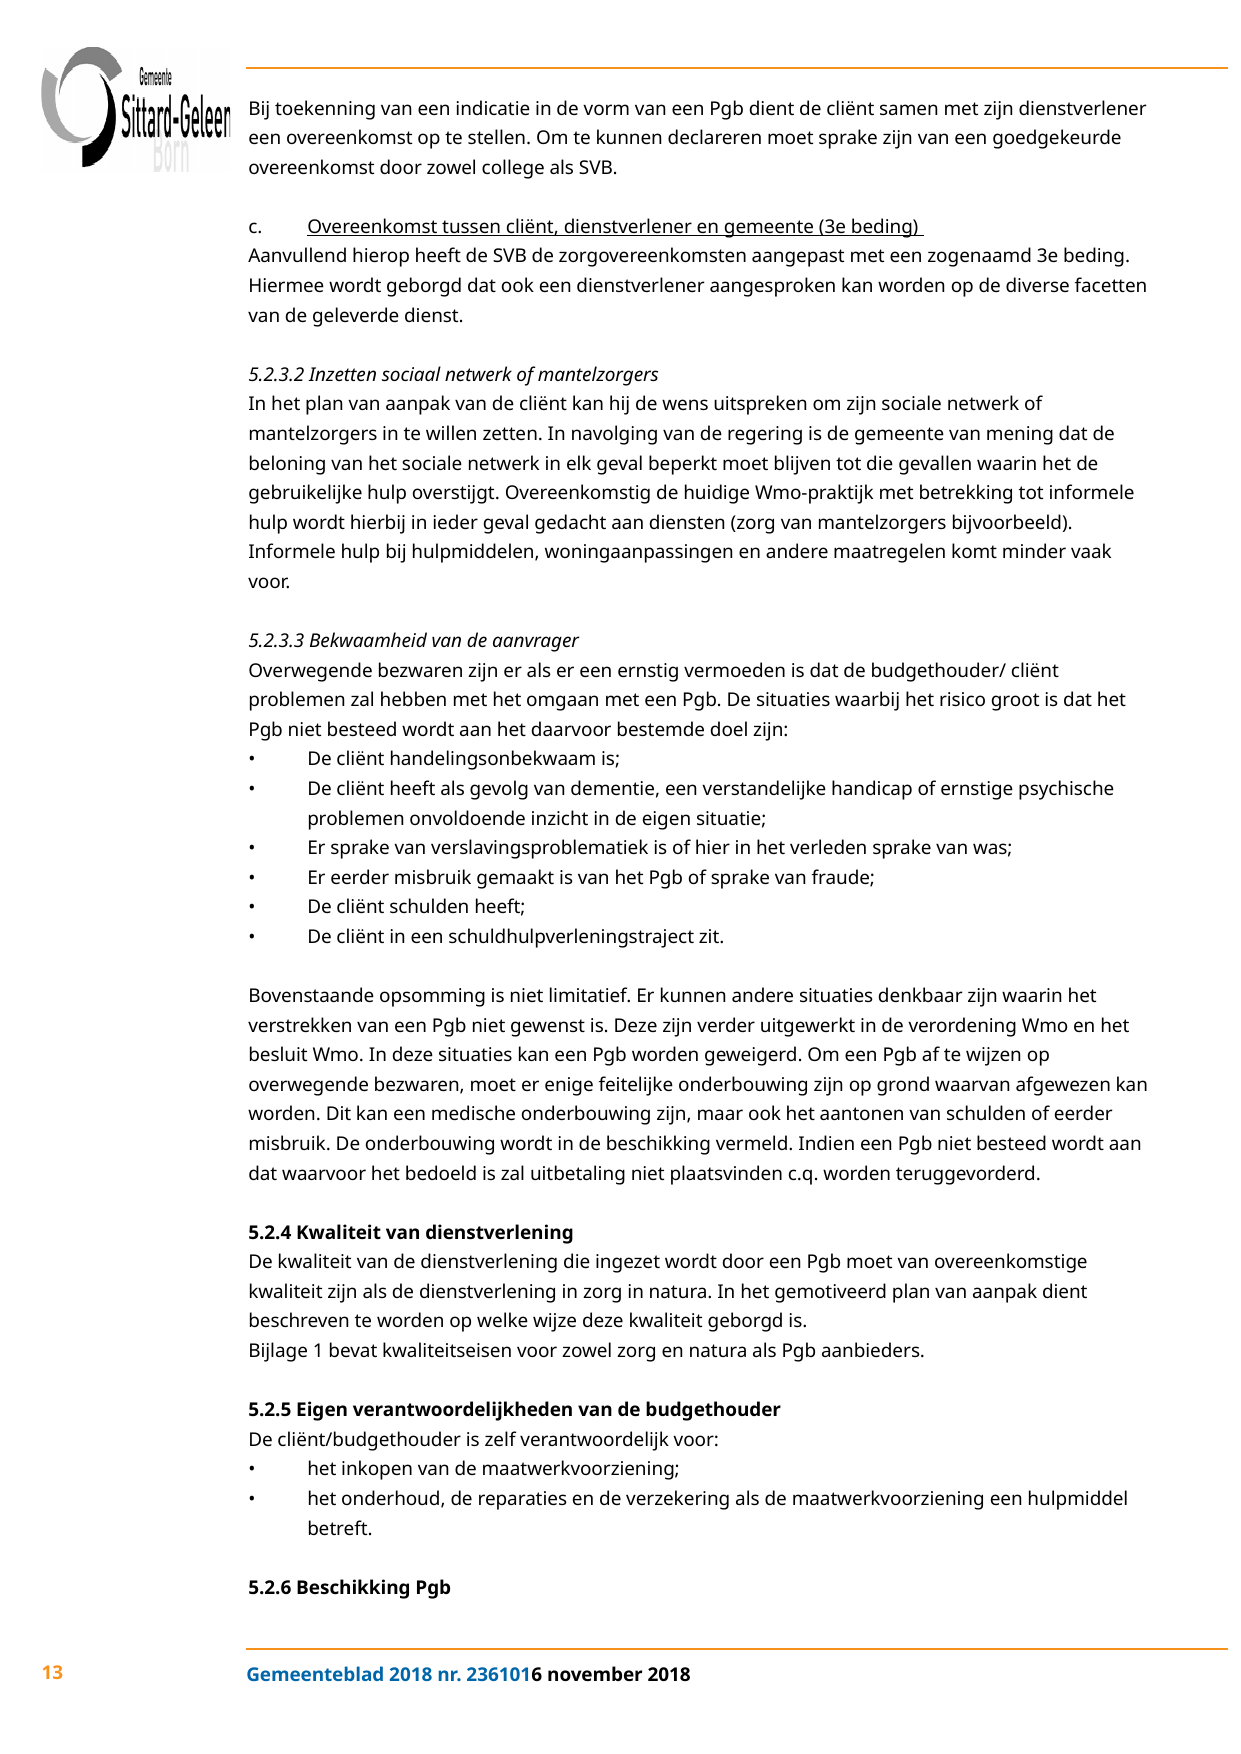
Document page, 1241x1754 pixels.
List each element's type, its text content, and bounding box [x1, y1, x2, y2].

text Bij toekenning van een indicatie in de vorm van een Pgb dient de cliënt samen met zijn dienstverlener een overeenkomst op te stellen. Om te kunnen declareren moet sprake zijn van een goedgekeurde overeenkomst door zowel college als SVB. [248, 95, 1152, 180]
text 5.2.4 Kwaliteit van dienstverlening [248, 1219, 1152, 1245]
text 5.2.6 Beschikking Pgb [248, 1574, 1152, 1600]
list het onderhoud, de reparaties en de verzekering als de maatwerkvoorziening een hulpmiddel betreft. [248, 1485, 1152, 1541]
text In het plan van aanpak van de cliënt kan hij de wens uitspreken om zijn sociale netwerk of mantelzorgers in te willen zetten. In navolging van de regering is de gemeente van mening dat de beloning van het sociale netwerk in elk geval beperkt moet blijven tot die gevallen waarin het de gebruikelijke hulp overstijgt. Overeenkomstig de huidige Wmo-praktijk met betrekking tot informele hulp wordt hierbij in ieder geval gedacht aan diensten (zorg van mantelzorgers bijvoorbeeld). Informele hulp bij hulpmiddelen, woningaanpassingen en andere maatregelen komt minder vaak voor. [248, 391, 1152, 594]
text Overwegende bezwaren zijn er als er een ernstig vermoeden is dat de budgethouder/ cliënt problemen zal hebben met het omgaan met een Pgb. De situaties waarbij het risico groot is dat het Pgb niet besteed wordt aan het daarvoor bestemde doel zijn: [248, 657, 1152, 742]
text 5.2.3.3 Bekwaamheid van de aanvrager [248, 627, 1152, 653]
list De cliënt heeft als gevolg van dementie, een verstandelijke handicap of ernstige psychische problemen onvoldoende inzicht in de eigen situatie; [248, 775, 1152, 831]
text Bijlage 1 bevat kwaliteitseisen voor zowel zorg en natura als Pgb aanbieders. [248, 1337, 1152, 1363]
list Overeenkomst tussen cliënt, dienstverlener en gemeente (3e beding) [248, 213, 1152, 239]
list De cliënt in een schuldhulpverleningstraject zit. [248, 923, 1152, 949]
text Bovenstaande opsomming is niet limitatief. Er kunnen andere situaties denkbaar zijn waarin het verstrekken van een Pgb niet gewenst is. Deze zijn verder uitgewerkt in de verordening Wmo en het besluit Wmo. In deze situaties kan een Pgb worden geweigerd. Om een Pgb af te wijzen op overwegende bezwaren, moet er enige feitelijke onderbouwing zijn op grond waarvan afgewezen kan worden. Dit kan een medische onderbouwing zijn, maar ook het aantonen van schulden of eerder misbruik. De onderbouwing wordt in de beschikking vermeld. Indien een Pgb niet besteed wordt aan dat waarvoor het bedoeld is zal uitbetaling niet plaatsvinden c.q. worden teruggevorderd. [248, 982, 1152, 1186]
list Er sprake van verslavingsproblematiek is of hier in het verleden sprake van was; [248, 834, 1152, 860]
text De cliënt/budgethouder is zelf verantwoordelijk voor: [248, 1426, 1152, 1452]
list De cliënt handelingsonbekwaam is; [248, 746, 1152, 771]
text 5.2.3.2 Inzetten sociaal netwerk of mantelzorgers [248, 361, 1152, 387]
picture [41, 47, 231, 172]
list het inkopen van de maatwerkvoorziening; [248, 1456, 1152, 1481]
list Er eerder misbruik gemaakt is van het Pgb of sprake van fraude; [248, 864, 1152, 890]
text De kwaliteit van de dienstverlening die ingezet wordt door een Pgb moet van overeenkomstige kwaliteit zijn als de dienstverlening in zorg in natura. In het gemotiveerd plan van aanpak dient beschreven te worden op welke wijze deze kwaliteit geborgd is. [248, 1248, 1152, 1333]
text Aanvullend hierop heeft de SVB de zorgovereenkomsten aangepast met een zogenaamd 3e beding. Hiermee wordt geborgd dat ook een dienstverlener aangesproken kan worden op de diverse facetten van de geleverde dienst. [248, 243, 1152, 328]
text 5.2.5 Eigen verantwoordelijkheden van de budgethouder [248, 1396, 1152, 1422]
list De cliënt schulden heeft; [248, 893, 1152, 919]
